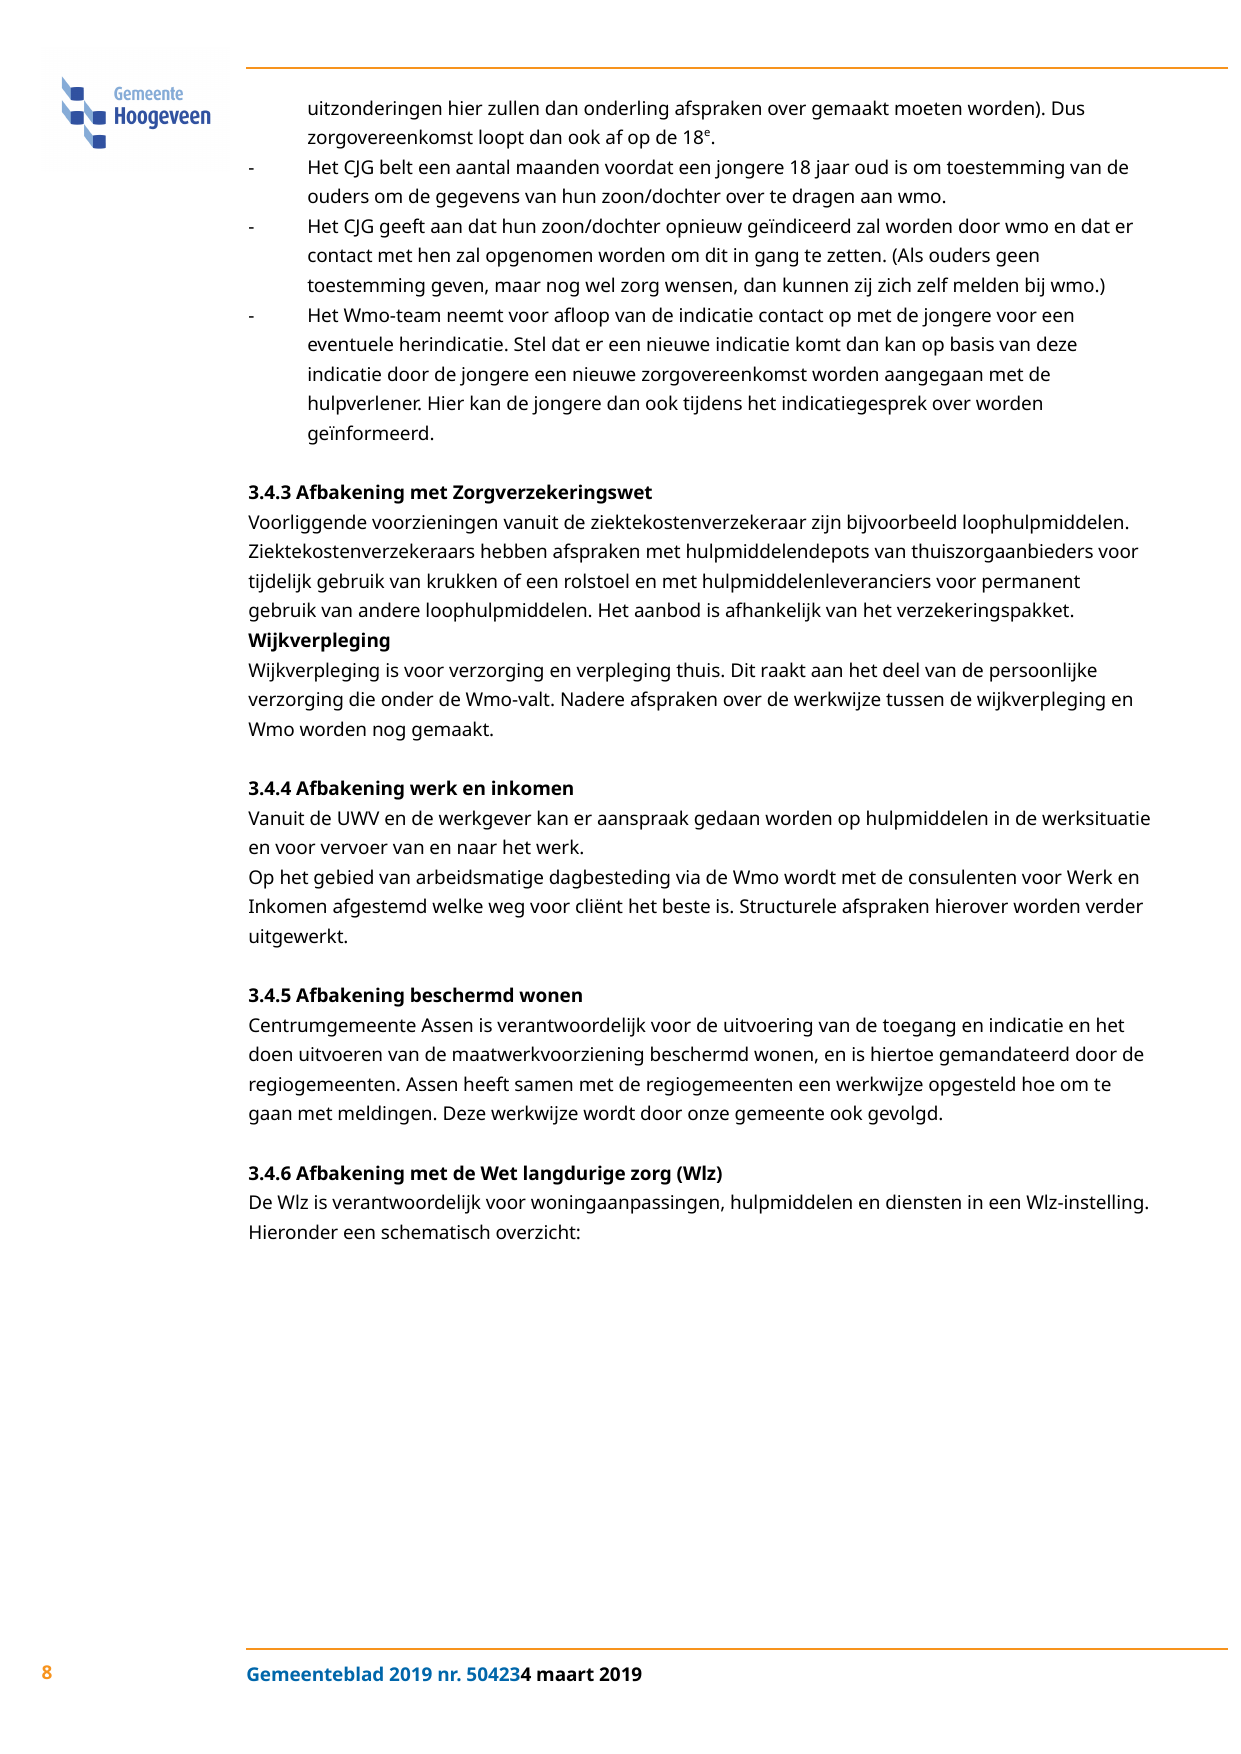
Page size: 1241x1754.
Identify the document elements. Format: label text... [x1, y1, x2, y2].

list Het CJG geeft aan dat hun zoon/dochter opnieuw geïndiceerd zal worden door wmo en dat er contact met hen zal opgenomen worden om dit in gang te zetten. (Als ouders geen toestemming geven, maar nog wel zorg wensen, dan kunnen zij zich zelf melden bij wmo.) [248, 213, 1152, 298]
list Het CJG belt een aantal maanden voordat een jongere 18 jaar oud is om toestemming van de ouders om de gegevens van hun zoon/dochter over te dragen aan wmo. [248, 154, 1152, 209]
text Wijkverpleging is voor verzorging en verpleging thuis. Dit raakt aan het deel van de persoonlijke verzorging die onder de Wmo-valt. Nadere afspraken over de werkwijze tussen de wijkverpleging en Wmo worden nog gemaakt. [248, 657, 1152, 742]
text Voorliggende voorzieningen vanuit de ziektekostenverzekeraar zijn bijvoorbeeld loophulpmiddelen. Ziektekostenverzekeraars hebben afspraken met hulpmiddelendepots van thuiszorgaanbieders voor tijdelijk gebruik van krukken of een rolstoel en met hulpmiddelenleveranciers voor permanent gebruik van andere loophulpmiddelen. Het aanbod is afhankelijk van het verzekeringspakket. [248, 509, 1152, 623]
text 3.4.4 Afbakening werk en inkomen [248, 775, 1152, 801]
list Het Wmo-team neemt voor afloop van de indicatie contact op met de jongere voor een eventuele herindicatie. Stel dat er een nieuwe indicatie komt dan kan op basis van deze indicatie door de jongere een nieuwe zorgovereenkomst worden aangegaan met de hulpverlener. Hier kan de jongere dan ook tijdens het indicatiegesprek over worden geïnformeerd. [248, 302, 1152, 446]
text De Wlz is verantwoordelijk voor woningaanpassingen, hulpmiddelen en diensten in een Wlz-instelling. Hieronder een schematisch overzicht: [248, 1189, 1152, 1245]
text Centrumgemeente Assen is verantwoordelijk voor de uitvoering van de toegang en indicatie en het doen uitvoeren van de maatwerkvoorziening beschermd wonen, en is hiertoe gemandateerd door de regiogemeenten. Assen heeft samen met de regiogemeenten een werkwijze opgesteld hoe om te gaan met meldingen. Deze werkwijze wordt door onze gemeente ook gevolgd. [248, 1012, 1152, 1126]
text 3.4.3 Afbakening met Zorgverzekeringswet [248, 479, 1152, 505]
list uitzonderingen hier zullen dan onderling afspraken over gemaakt moeten worden). Dus zorgovereenkomst loopt dan ook af op de 18e. [248, 95, 1152, 150]
picture [41, 47, 231, 172]
text Wijkverpleging [248, 627, 1152, 653]
text 3.4.5 Afbakening beschermd wonen [248, 982, 1152, 1008]
text Op het gebied van arbeidsmatige dagbesteding via de Wmo wordt met de consulenten voor Werk en Inkomen afgestemd welke weg voor cliënt het beste is. Structurele afspraken hierover worden verder uitgewerkt. [248, 864, 1152, 949]
text 3.4.6 Afbakening met de Wet langdurige zorg (Wlz) [248, 1160, 1152, 1186]
text Vanuit de UWV en de werkgever kan er aanspraak gedaan worden op hulpmiddelen in de werksituatie en voor vervoer van en naar het werk. [248, 805, 1152, 860]
